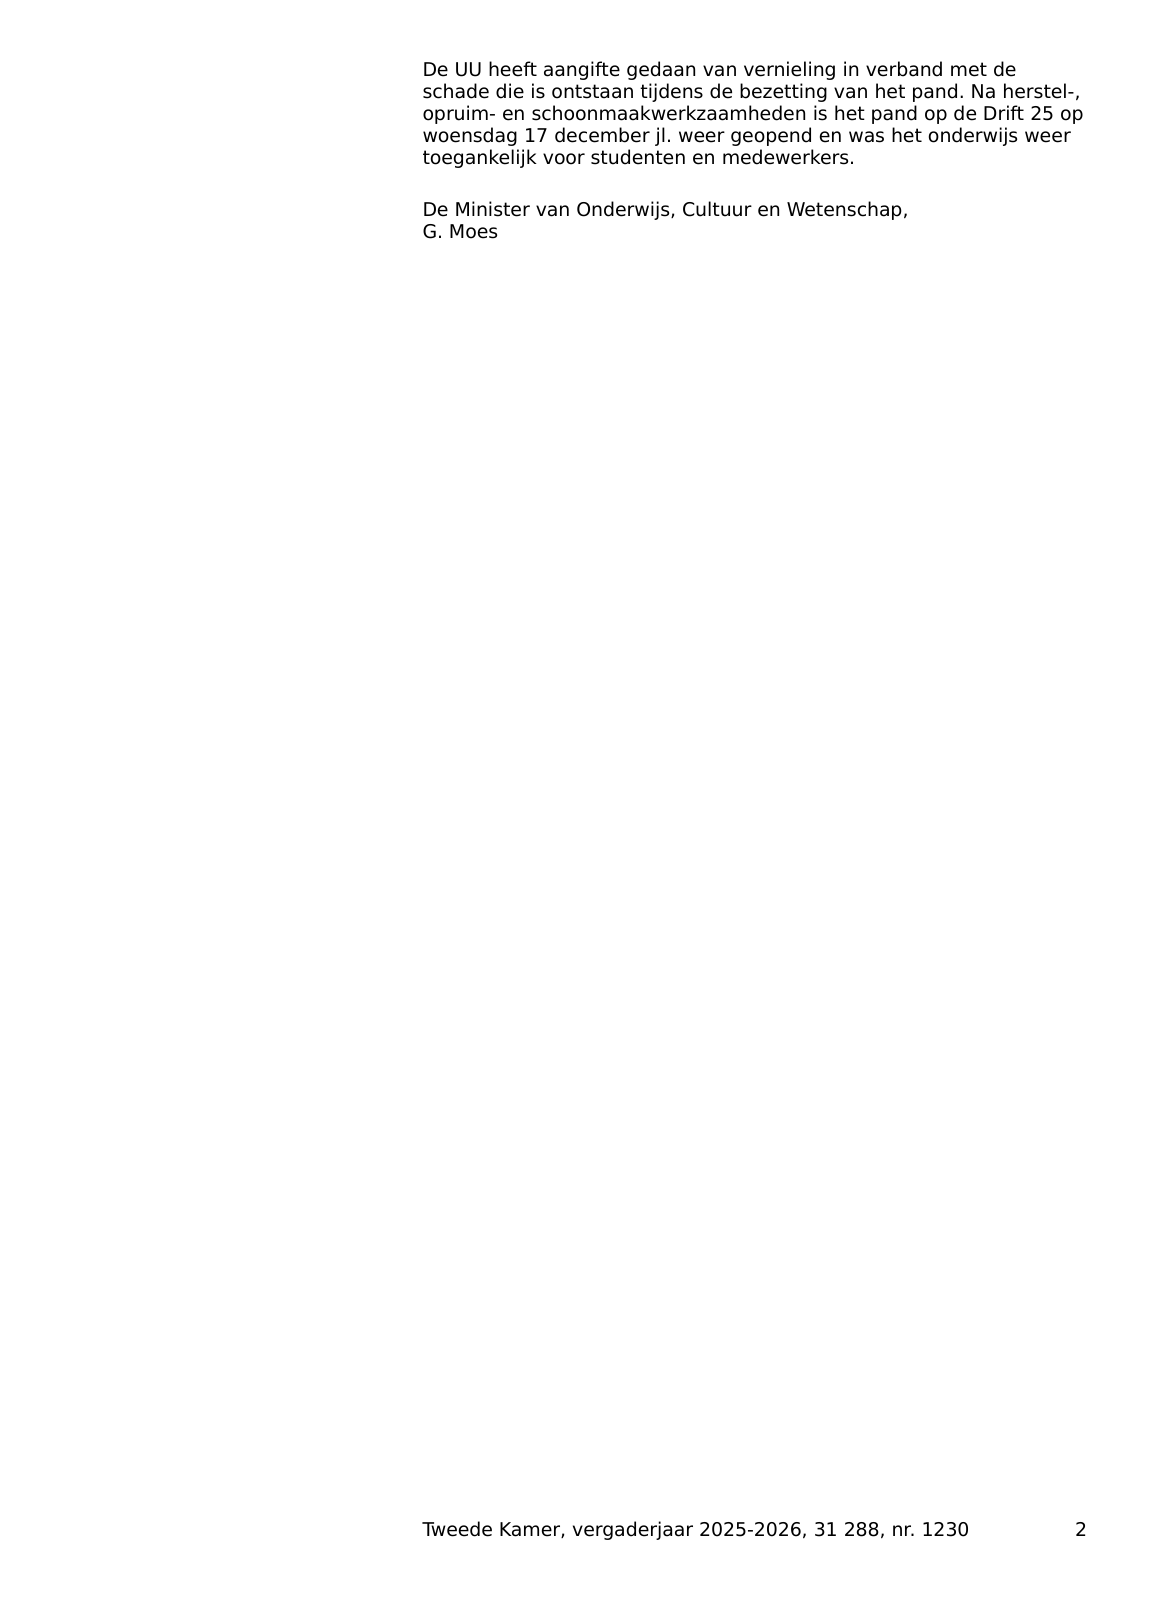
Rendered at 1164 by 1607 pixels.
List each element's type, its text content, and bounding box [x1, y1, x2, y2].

text De Minister van Onderwijs, Cultuur en Wetenschap, G. Moes [422, 199, 1087, 243]
text De UU heeft aangifte gedaan van vernieling in verband met de schade die is ontstaan tijdens de bezetting van het pand. Na herstel-, opruim- en schoonmaakwerkzaamheden is het pand op de Drift 25 op woensdag 17 december jl. weer geopend en was het onderwijs weer toegankelijk voor studenten en medewerkers. [422, 59, 1087, 169]
